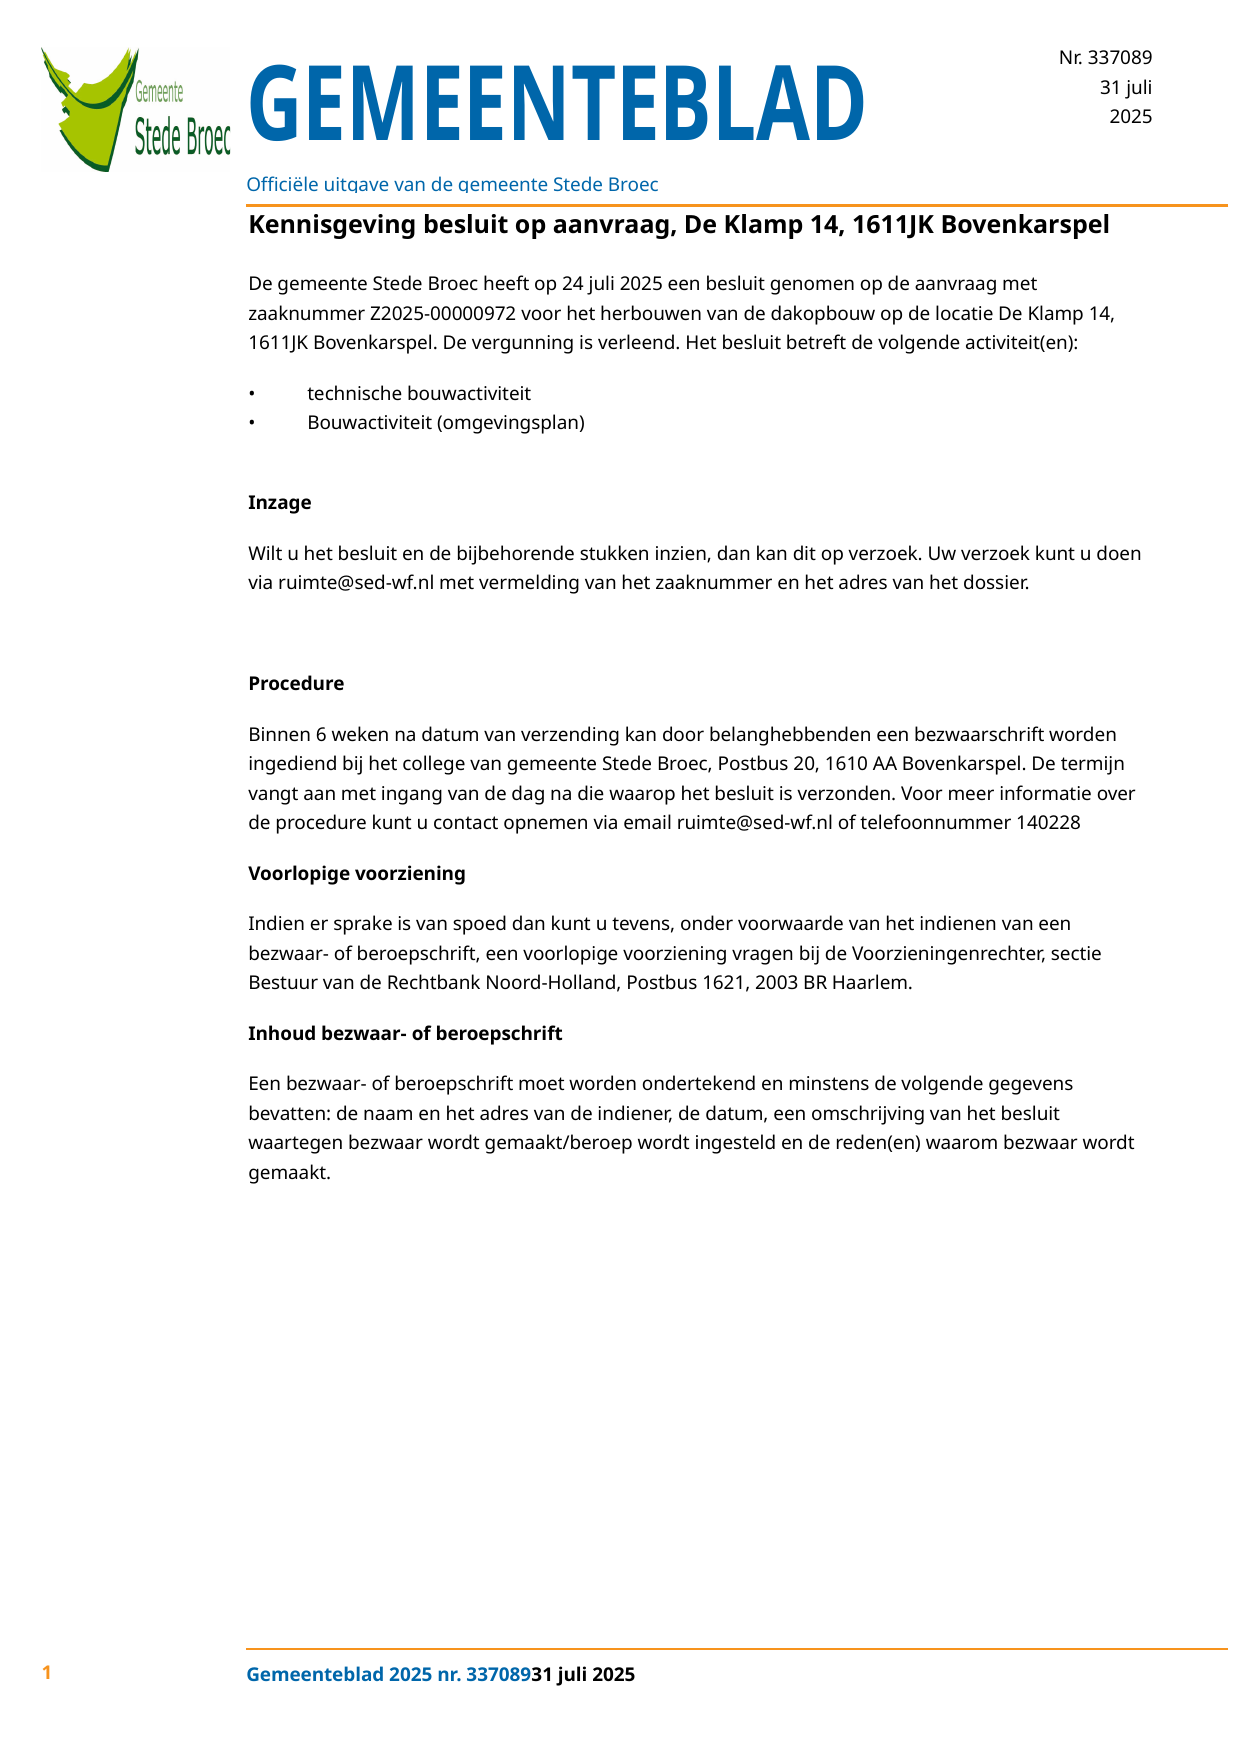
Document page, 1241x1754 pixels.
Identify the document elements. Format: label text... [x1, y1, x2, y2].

text Inhoud bezwaar- of beroepschrift [248, 1020, 1152, 1046]
text Een bezwaar- of beroepschrift moet worden ondertekend en minstens de volgende gegevens bevatten: de naam en het adres van de indiener, de datum, een omschrijving van het besluit waartegen bezwaar wordt gemaakt/beroep wordt ingesteld en de reden(en) waarom bezwaar wordt gemaakt. [248, 1070, 1152, 1185]
text Voorlopige voorziening [248, 860, 1152, 886]
list technische bouwactiviteit [248, 380, 1152, 406]
text Indien er sprake is van spoed dan kunt u tevens, onder voorwaarde van het indienen van een bezwaar- of beroepschrift, een voorlopige voorziening vragen bij de Voorzieningenrechter, sectie Bestuur van de Rechtbank Noord-Holland, Postbus 1621, 2003 BR Haarlem. [248, 910, 1152, 995]
text Kennisgeving besluit op aanvraag, De Klamp 14, 1611JK Bovenkarspel [248, 207, 1152, 241]
text Inzage [248, 489, 1152, 515]
list Bouwactiviteit (omgevingsplan) [248, 409, 1152, 435]
text De gemeente Stede Broec heeft op 24 juli 2025 een besluit genomen op de aanvraag met zaaknummer Z2025-00000972 voor het herbouwen van de dakopbouw op de locatie De Klamp 14, 1611JK Bovenkarspel. De vergunning is verleend. Het besluit betreft de volgende activiteit(en): [248, 270, 1152, 355]
text Wilt u het besluit en de bijbehorende stukken inzien, dan kan dit op verzoek. Uw verzoek kunt u doen via ruimte@sed-wf.nl met vermelding van het zaaknummer en het adres van het dossier. [248, 540, 1152, 595]
text Procedure [248, 670, 1152, 696]
picture [41, 47, 231, 172]
text Binnen 6 weken na datum van verzending kan door belanghebbenden een bezwaarschrift worden ingediend bij het college van gemeente Stede Broec, Postbus 20, 1610 AA Bovenkarspel. De termijn vangt aan met ingang van de dag na die waarop het besluit is verzonden. Voor meer informatie over de procedure kunt u contact opnemen via email ruimte@sed-wf.nl of telefoonnummer 140228 [248, 721, 1152, 835]
